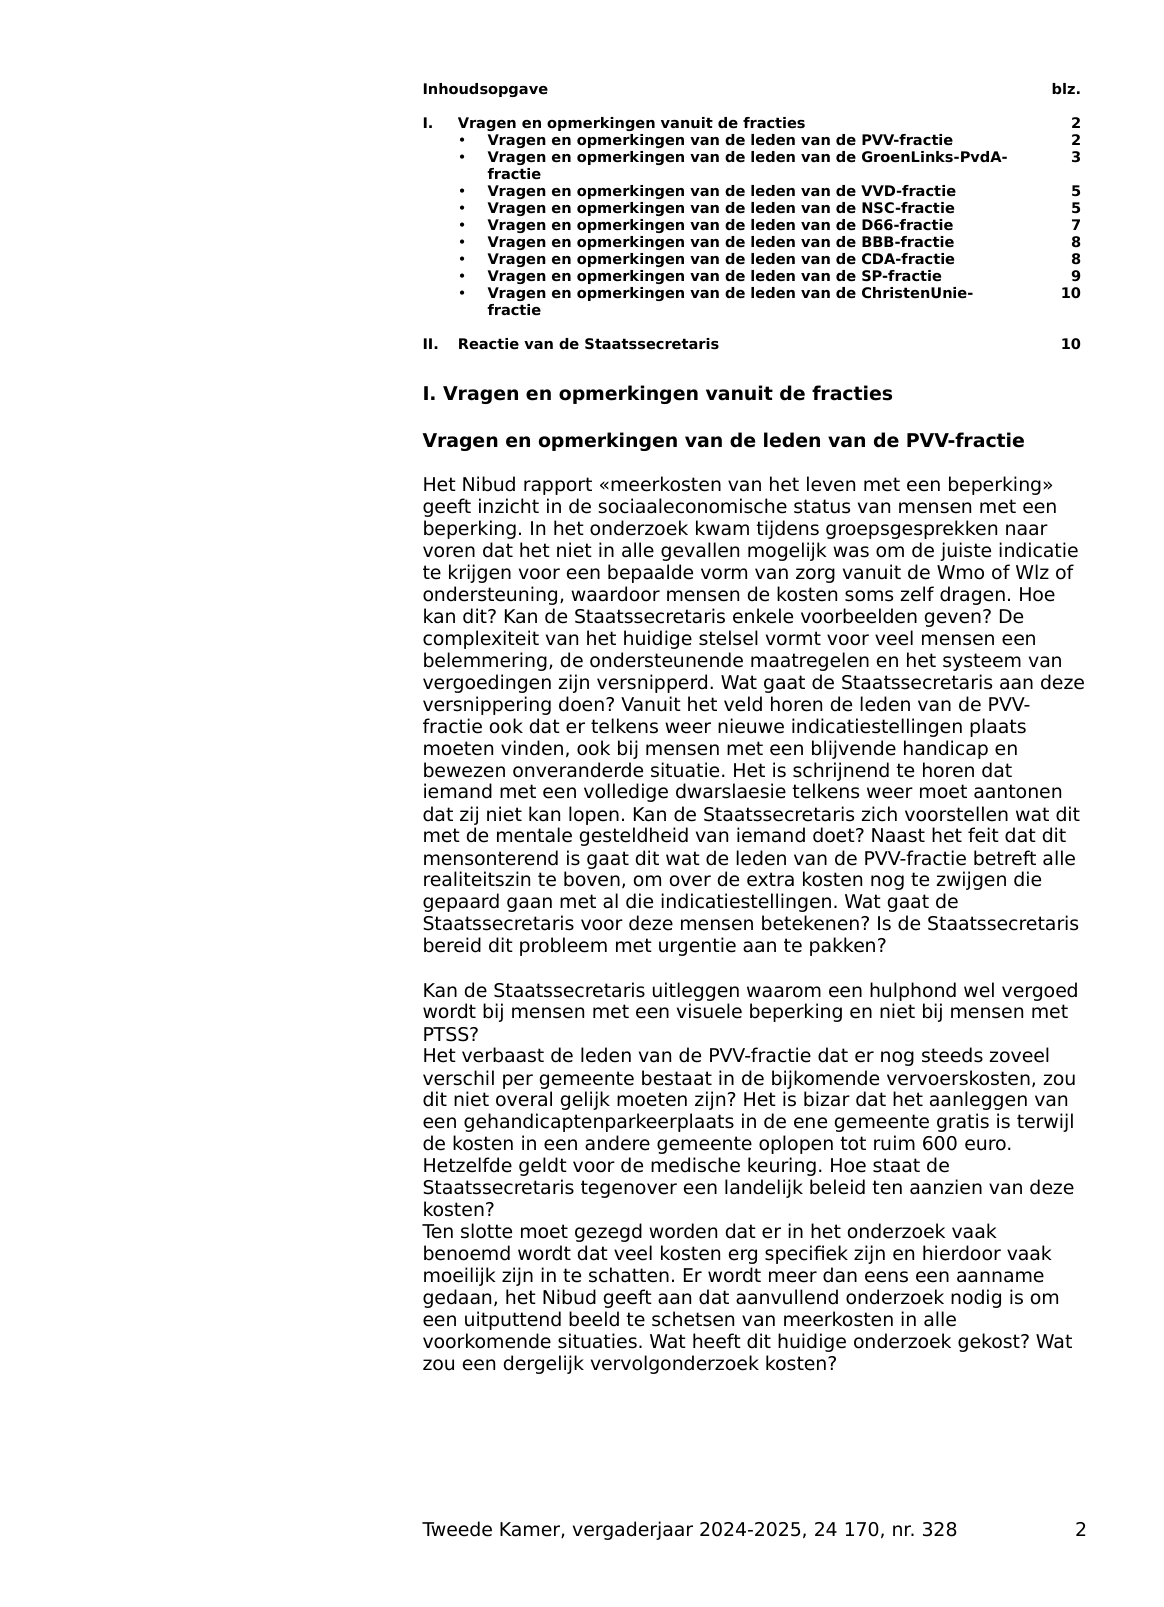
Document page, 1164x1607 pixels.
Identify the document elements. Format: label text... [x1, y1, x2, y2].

table_cell Vragen en opmerkingen van de leden van de ChristenUnie-fractie [481, 285, 1027, 319]
table_cell 2 [1028, 132, 1087, 149]
table_cell • [452, 200, 481, 217]
table_cell Vragen en opmerkingen van de leden van de D66-fractie [481, 217, 1027, 234]
table_cell [422, 200, 452, 217]
table_cell • [452, 268, 481, 285]
table_cell [422, 217, 452, 234]
table_cell Vragen en opmerkingen van de leden van de GroenLinks-PvdA-fractie [481, 149, 1027, 183]
table_cell [481, 98, 1027, 115]
table_cell [1028, 98, 1087, 115]
subtitle Vragen en opmerkingen van de leden van de PVV-fractie [422, 429, 1087, 452]
table_cell 10 [1028, 285, 1087, 319]
text Kan de Staatssecretaris uitleggen waarom een hulphond wel vergoed wordt bij mensen met een visuele beperking en niet bij mensen met PTSS? [422, 979, 1087, 1045]
subtitle I. Vragen en opmerkingen vanuit de fracties [422, 383, 1087, 404]
table_cell • [452, 285, 481, 319]
table_cell Reactie van de Staatssecretaris [452, 336, 1027, 353]
table_cell Vragen en opmerkingen van de leden van de CDA-fractie [481, 251, 1027, 268]
table_cell Vragen en opmerkingen van de leden van de PVV-fractie [481, 132, 1027, 149]
table_cell [422, 268, 452, 285]
table_cell [481, 319, 1027, 336]
table_cell [452, 319, 481, 336]
table_cell • [452, 132, 481, 149]
table_cell 3 [1028, 149, 1087, 183]
table_header Inhoudsopgave [422, 81, 1027, 98]
table_cell 5 [1028, 183, 1087, 200]
table_cell I. [422, 115, 452, 132]
table_cell Vragen en opmerkingen van de leden van de NSC-fractie [481, 200, 1027, 217]
table_cell [422, 319, 452, 336]
table_cell [422, 183, 452, 200]
table_cell Vragen en opmerkingen van de leden van de VVD-fractie [481, 183, 1027, 200]
text Het verbaast de leden van de PVV-fractie dat er nog steeds zoveel verschil per gemeente bestaat in de bijkomende vervoerskosten, zou dit niet overal gelijk moeten zijn? Het is bizar dat het aanleggen van een gehandicaptenparkeerplaats in de ene gemeente gratis is terwijl de kosten in een andere gemeente oplopen tot ruim 600 euro. Hetzelfde geldt voor de medische keuring. Hoe staat de Staatssecretaris tegenover een landelijk beleid ten aanzien van deze kosten? [422, 1045, 1087, 1221]
table_header blz. [1028, 81, 1087, 98]
table_cell • [452, 234, 481, 251]
table_cell [422, 149, 452, 183]
table_cell II. [422, 336, 452, 353]
table_cell • [452, 251, 481, 268]
table_cell [422, 98, 452, 115]
table_cell Vragen en opmerkingen van de leden van de SP-fractie [481, 268, 1027, 285]
table_cell • [452, 149, 481, 183]
table_cell [452, 98, 481, 115]
table_cell 8 [1028, 251, 1087, 268]
table_cell Vragen en opmerkingen van de leden van de BBB-fractie [481, 234, 1027, 251]
table_cell [422, 251, 452, 268]
table_cell Vragen en opmerkingen vanuit de fracties [452, 115, 1027, 132]
table_cell 10 [1028, 336, 1087, 353]
table_cell [1028, 319, 1087, 336]
table_cell 9 [1028, 268, 1087, 285]
table_cell [422, 132, 452, 149]
table_cell • [452, 217, 481, 234]
text Ten slotte moet gezegd worden dat er in het onderzoek vaak benoemd wordt dat veel kosten erg specifiek zijn en hierdoor vaak moeilijk zijn in te schatten. Er wordt meer dan eens een aanname gedaan, het Nibud geeft aan dat aanvullend onderzoek nodig is om een uitputtend beeld te schetsen van meerkosten in alle voorkomende situaties. Wat heeft dit huidige onderzoek gekost? Wat zou een dergelijk vervolgonderzoek kosten? [422, 1221, 1087, 1375]
table_cell 8 [1028, 234, 1087, 251]
table_cell • [452, 183, 481, 200]
text Het Nibud rapport «meerkosten van het leven met een beperking» geeft inzicht in de sociaaleconomische status van mensen met een beperking. In het onderzoek kwam tijdens groepsgesprekken naar voren dat het niet in alle gevallen mogelijk was om de juiste indicatie te krijgen voor een bepaalde vorm van zorg vanuit de Wmo of Wlz of ondersteuning, waardoor mensen de kosten soms zelf dragen. Hoe kan dit? Kan de Staatssecretaris enkele voorbeelden geven? De complexiteit van het huidige stelsel vormt voor veel mensen een belemmering, de ondersteunende maatregelen en het systeem van vergoedingen zijn versnipperd. Wat gaat de Staatssecretaris aan deze versnippering doen? Vanuit het veld horen de leden van de PVV-fractie ook dat er telkens weer nieuwe indicatiestellingen plaats moeten vinden, ook bij mensen met een blijvende handicap en bewezen onveranderde situatie. Het is schrijnend te horen dat iemand met een volledige dwarslaesie telkens weer moet aantonen dat zij niet kan lopen. Kan de Staatssecretaris zich voorstellen wat dit met de mentale gesteldheid van iemand doet? Naast het feit dat dit mensonterend is gaat dit wat de leden van de PVV-fractie betreft alle realiteitszin te boven, om over de extra kosten nog te zwijgen die gepaard gaan met al die indicatiestellingen. Wat gaat de Staatssecretaris voor deze mensen betekenen? Is de Staatssecretaris bereid dit probleem met urgentie aan te pakken? [422, 474, 1087, 957]
table_cell [422, 234, 452, 251]
table_cell 2 [1028, 115, 1087, 132]
table_cell [422, 285, 452, 319]
table_cell 5 [1028, 200, 1087, 217]
table_cell 7 [1028, 217, 1087, 234]
